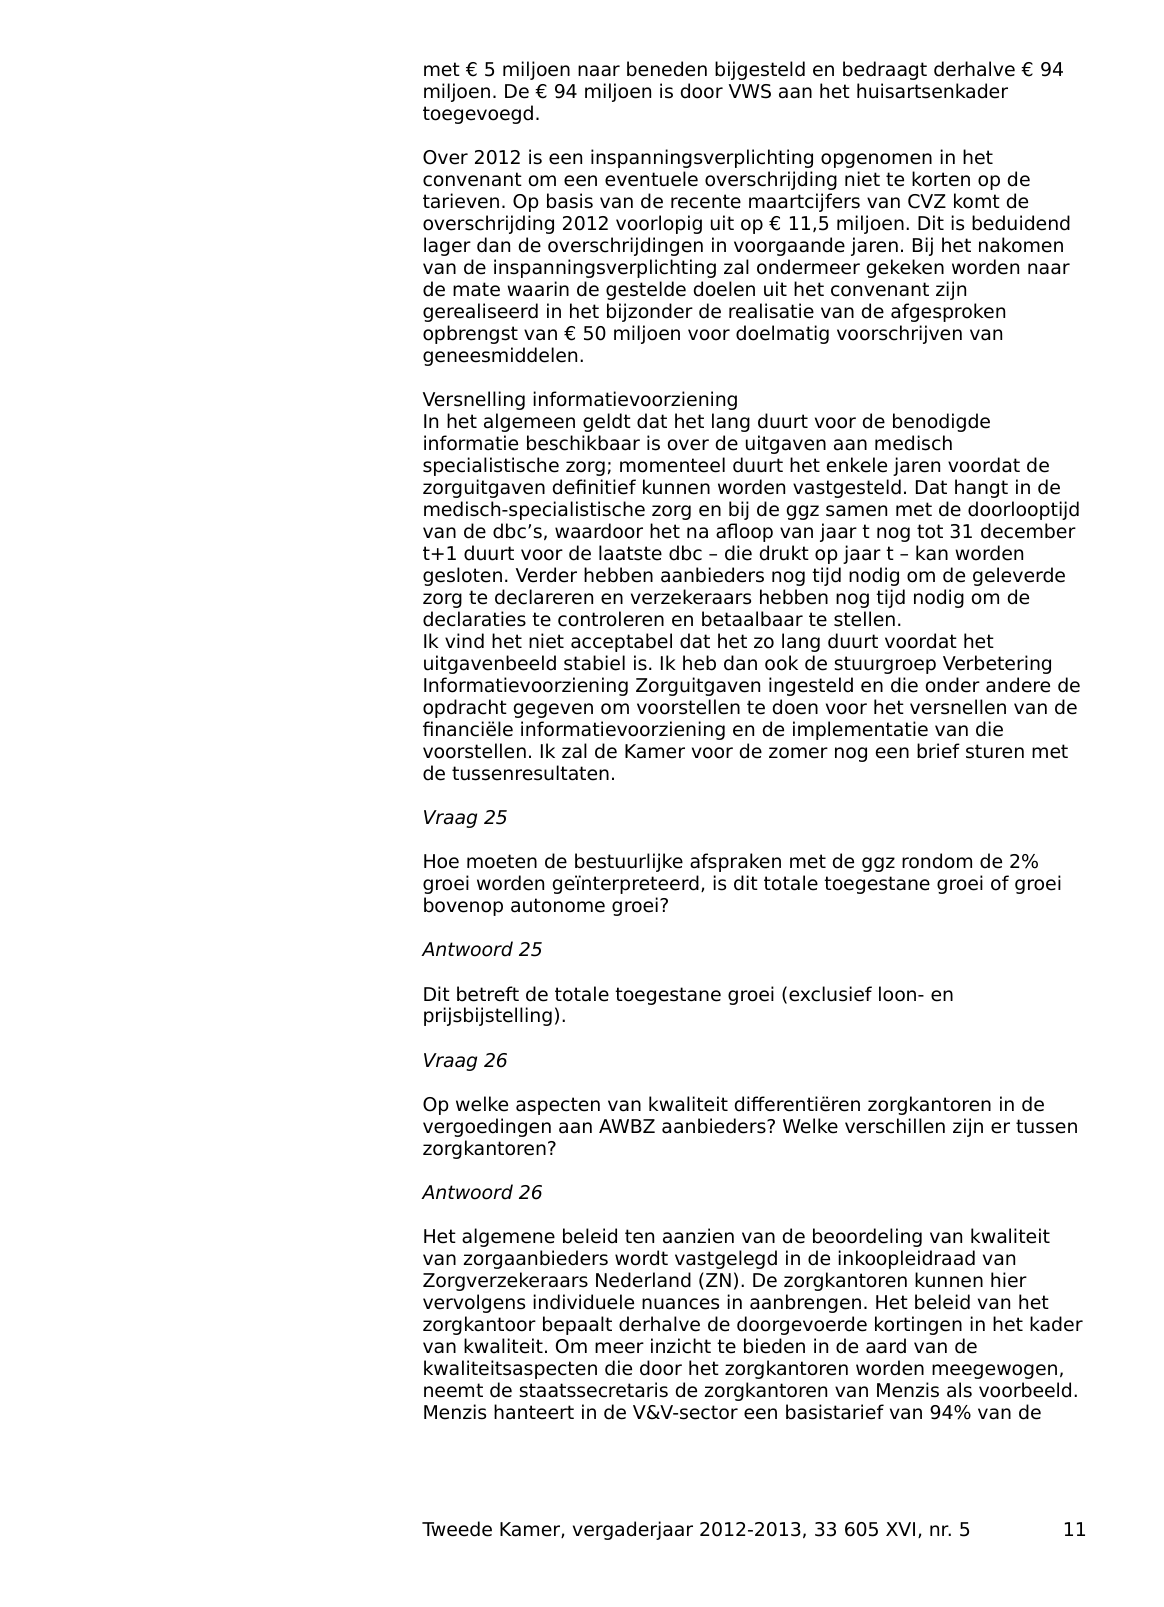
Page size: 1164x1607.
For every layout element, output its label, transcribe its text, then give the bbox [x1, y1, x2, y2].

text Dit betreft de totale toegestane groei (exclusief loon- en prijsbijstelling). [422, 983, 1087, 1027]
subtitle Vraag 26 [422, 1049, 1087, 1072]
text Hoe moeten de bestuurlijke afspraken met de ggz rondom de 2% groei worden geïnterpreteerd, is dit totale toegestane groei of groei bovenop autonome groei? [422, 851, 1087, 917]
text Ik vind het niet acceptabel dat het zo lang duurt voordat het uitgavenbeeld stabiel is. Ik heb dan ook de stuurgroep Verbetering Informatievoorziening Zorguitgaven ingesteld en die onder andere de opdracht gegeven om voorstellen te doen voor het versnellen van de financiële informatievoorziening en de implementatie van die voorstellen. Ik zal de Kamer voor de zomer nog een brief sturen met de tussenresultaten. [422, 631, 1087, 785]
text met € 5 miljoen naar beneden bijgesteld en bedraagt derhalve € 94 miljoen. De € 94 miljoen is door VWS aan het huisartsenkader toegevoegd. [422, 59, 1087, 125]
subtitle Antwoord 25 [422, 939, 1087, 961]
text Het algemene beleid ten aanzien van de beoordeling van kwaliteit van zorgaanbieders wordt vastgelegd in de inkoopleidraad van Zorgverzekeraars Nederland (ZN). De zorgkantoren kunnen hier vervolgens individuele nuances in aanbrengen. Het beleid van het zorgkantoor bepaalt derhalve de doorgevoerde kortingen in het kader van kwaliteit. Om meer inzicht te bieden in de aard van de kwaliteitsaspecten die door het zorgkantoren worden meegewogen, neemt de staatssecretaris de zorgkantoren van Menzis als voorbeeld. Menzis hanteert in de V&V-sector een basistarief van 94% van de [422, 1226, 1087, 1424]
subtitle Antwoord 26 [422, 1182, 1087, 1204]
text Op welke aspecten van kwaliteit differentiëren zorgkantoren in de vergoedingen aan AWBZ aanbieders? Welke verschillen zijn er tussen zorgkantoren? [422, 1094, 1087, 1160]
subtitle Vraag 25 [422, 807, 1087, 829]
text Versnelling informatievoorziening [422, 389, 1087, 411]
text Over 2012 is een inspanningsverplichting opgenomen in het convenant om een eventuele overschrijding niet te korten op de tarieven. Op basis van de recente maartcijfers van CVZ komt de overschrijding 2012 voorlopig uit op € 11,5 miljoen. Dit is beduidend lager dan de overschrijdingen in voorgaande jaren. Bij het nakomen van de inspanningsverplichting zal ondermeer gekeken worden naar de mate waarin de gestelde doelen uit het convenant zijn gerealiseerd in het bijzonder de realisatie van de afgesproken opbrengst van € 50 miljoen voor doelmatig voorschrijven van geneesmiddelen. [422, 147, 1087, 367]
text In het algemeen geldt dat het lang duurt voor de benodigde informatie beschikbaar is over de uitgaven aan medisch specialistische zorg; momenteel duurt het enkele jaren voordat de zorguitgaven definitief kunnen worden vastgesteld. Dat hangt in de medisch-specialistische zorg en bij de ggz samen met de doorlooptijd van de dbc’s, waardoor het na afloop van jaar t nog tot 31 december t+1 duurt voor de laatste dbc – die drukt op jaar t – kan worden gesloten. Verder hebben aanbieders nog tijd nodig om de geleverde zorg te declareren en verzekeraars hebben nog tijd nodig om de declaraties te controleren en betaalbaar te stellen. [422, 411, 1087, 631]
